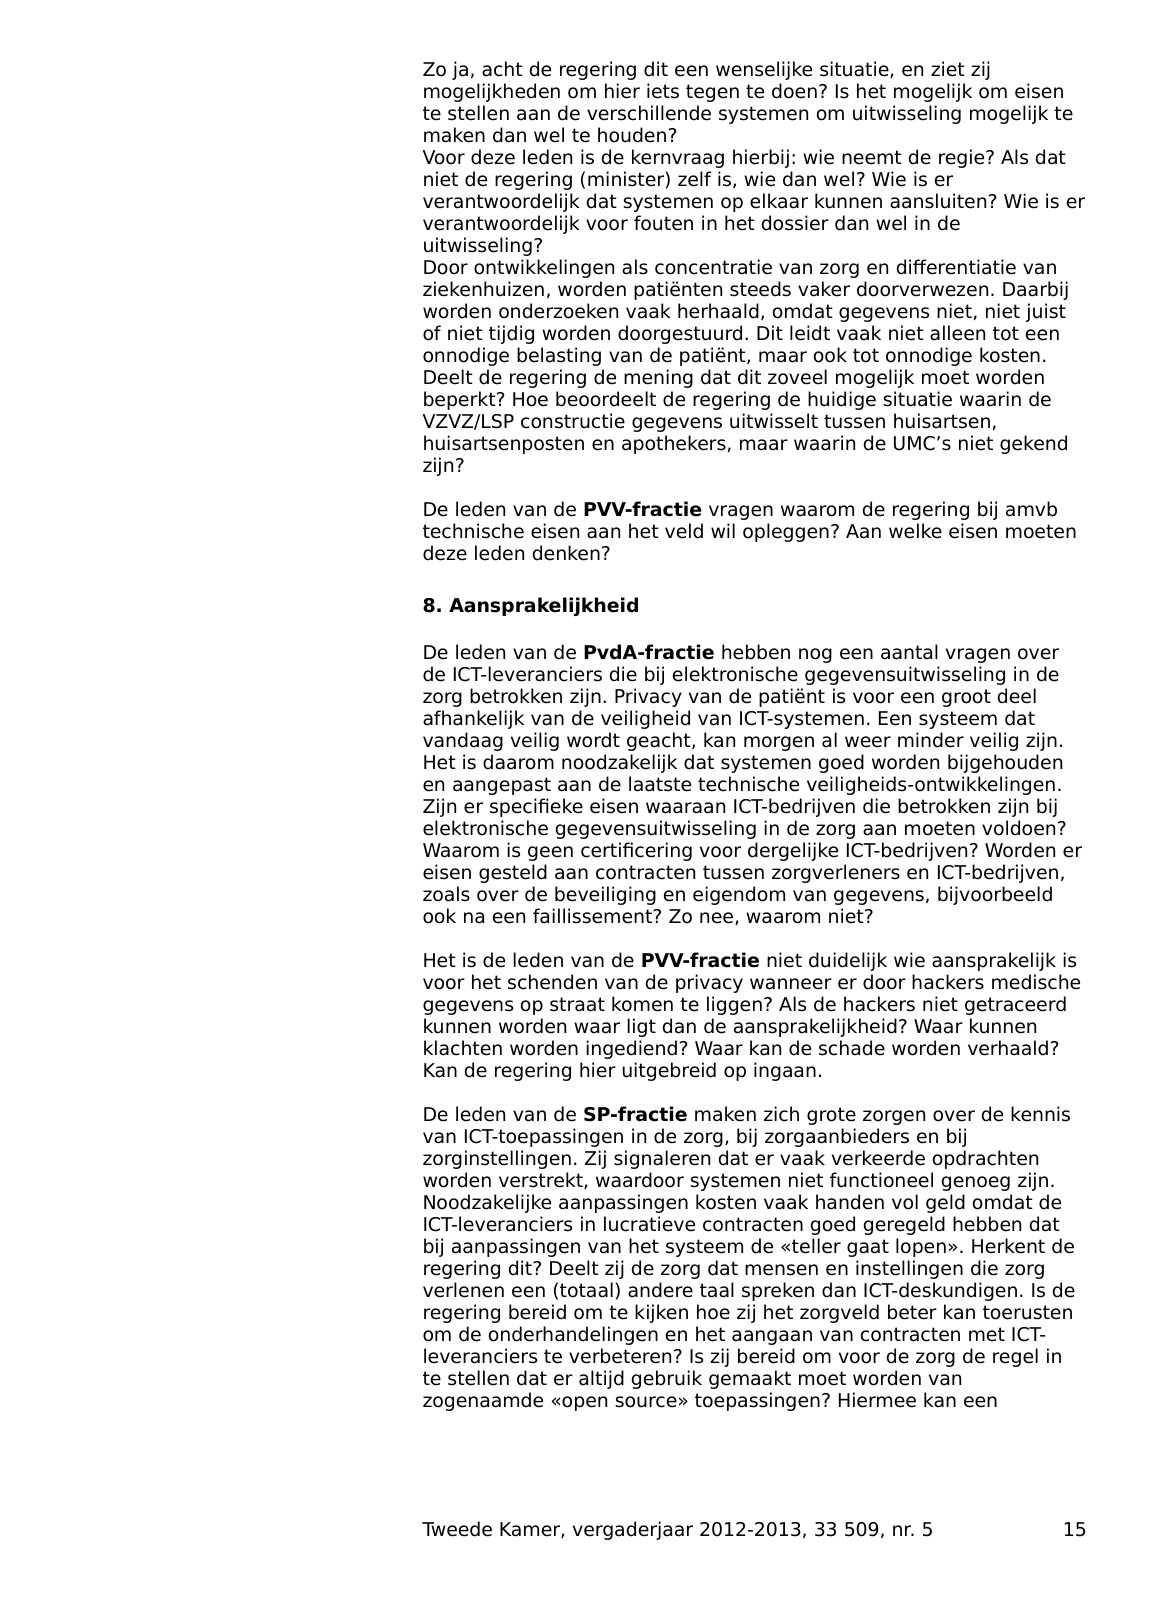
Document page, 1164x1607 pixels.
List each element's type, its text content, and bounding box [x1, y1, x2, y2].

text Door ontwikkelingen als concentratie van zorg en differentiatie van ziekenhuizen, worden patiënten steeds vaker doorverwezen. Daarbij worden onderzoeken vaak herhaald, omdat gegevens niet, niet juist of niet tijdig worden doorgestuurd. Dit leidt vaak niet alleen tot een onnodige belasting van de patiënt, maar ook tot onnodige kosten. Deelt de regering de mening dat dit zoveel mogelijk moet worden beperkt? Hoe beoordeelt de regering de huidige situatie waarin de VZVZ/LSP constructie gegevens uitwisselt tussen huisartsen, huisartsenposten en apothekers, maar waarin de UMC’s niet gekend zijn? [422, 257, 1087, 477]
text Het is de leden van de PVV-fractie niet duidelijk wie aansprakelijk is voor het schenden van de privacy wanneer er door hackers medische gegevens op straat komen te liggen? Als de hackers niet getraceerd kunnen worden waar ligt dan de aansprakelijkheid? Waar kunnen klachten worden ingediend? Waar kan de schade worden verhaald? Kan de regering hier uitgebreid op ingaan. [422, 950, 1087, 1082]
subtitle 8. Aansprakelijkheid [422, 595, 1087, 617]
text De leden van de SP-fractie maken zich grote zorgen over de kennis van ICT-toepassingen in de zorg, bij zorgaanbieders en bij zorginstellingen. Zij signaleren dat er vaak verkeerde opdrachten worden verstrekt, waardoor systemen niet functioneel genoeg zijn. Noodzakelijke aanpassingen kosten vaak handen vol geld omdat de ICT-leveranciers in lucratieve contracten goed geregeld hebben dat bij aanpassingen van het systeem de «teller gaat lopen». Herkent de regering dit? Deelt zij de zorg dat mensen en instellingen die zorg verlenen een (totaal) andere taal spreken dan ICT-deskundigen. Is de regering bereid om te kijken hoe zij het zorgveld beter kan toerusten om de onderhandelingen en het aangaan van contracten met ICT-leveranciers te verbeteren? Is zij bereid om voor de zorg de regel in te stellen dat er altijd gebruik gemaakt moet worden van zogenaamde «open source» toepassingen? Hiermee kan een [422, 1104, 1087, 1411]
text De leden van de PvdA-fractie hebben nog een aantal vragen over de ICT-leveranciers die bij elektronische gegevensuitwisseling in de zorg betrokken zijn. Privacy van de patiënt is voor een groot deel afhankelijk van de veiligheid van ICT-systemen. Een systeem dat vandaag veilig wordt geacht, kan morgen al weer minder veilig zijn. Het is daarom noodzakelijk dat systemen goed worden bijgehouden en aangepast aan de laatste technische veiligheids-ontwikkelingen. [422, 642, 1087, 796]
text Zijn er specifieke eisen waaraan ICT-bedrijven die betrokken zijn bij elektronische gegevensuitwisseling in de zorg aan moeten voldoen? Waarom is geen certificering voor dergelijke ICT-bedrijven? Worden er eisen gesteld aan contracten tussen zorgverleners en ICT-bedrijven, zoals over de beveiliging en eigendom van gegevens, bijvoorbeeld ook na een faillissement? Zo nee, waarom niet? [422, 796, 1087, 927]
text Zo ja, acht de regering dit een wenselijke situatie, en ziet zij mogelijkheden om hier iets tegen te doen? Is het mogelijk om eisen te stellen aan de verschillende systemen om uitwisseling mogelijk te maken dan wel te houden? [422, 59, 1087, 147]
text Voor deze leden is de kernvraag hierbij: wie neemt de regie? Als dat niet de regering (minister) zelf is, wie dan wel? Wie is er verantwoordelijk dat systemen op elkaar kunnen aansluiten? Wie is er verantwoordelijk voor fouten in het dossier dan wel in de uitwisseling? [422, 147, 1087, 257]
text De leden van de PVV-fractie vragen waarom de regering bij amvb technische eisen aan het veld wil opleggen? Aan welke eisen moeten deze leden denken? [422, 499, 1087, 565]
